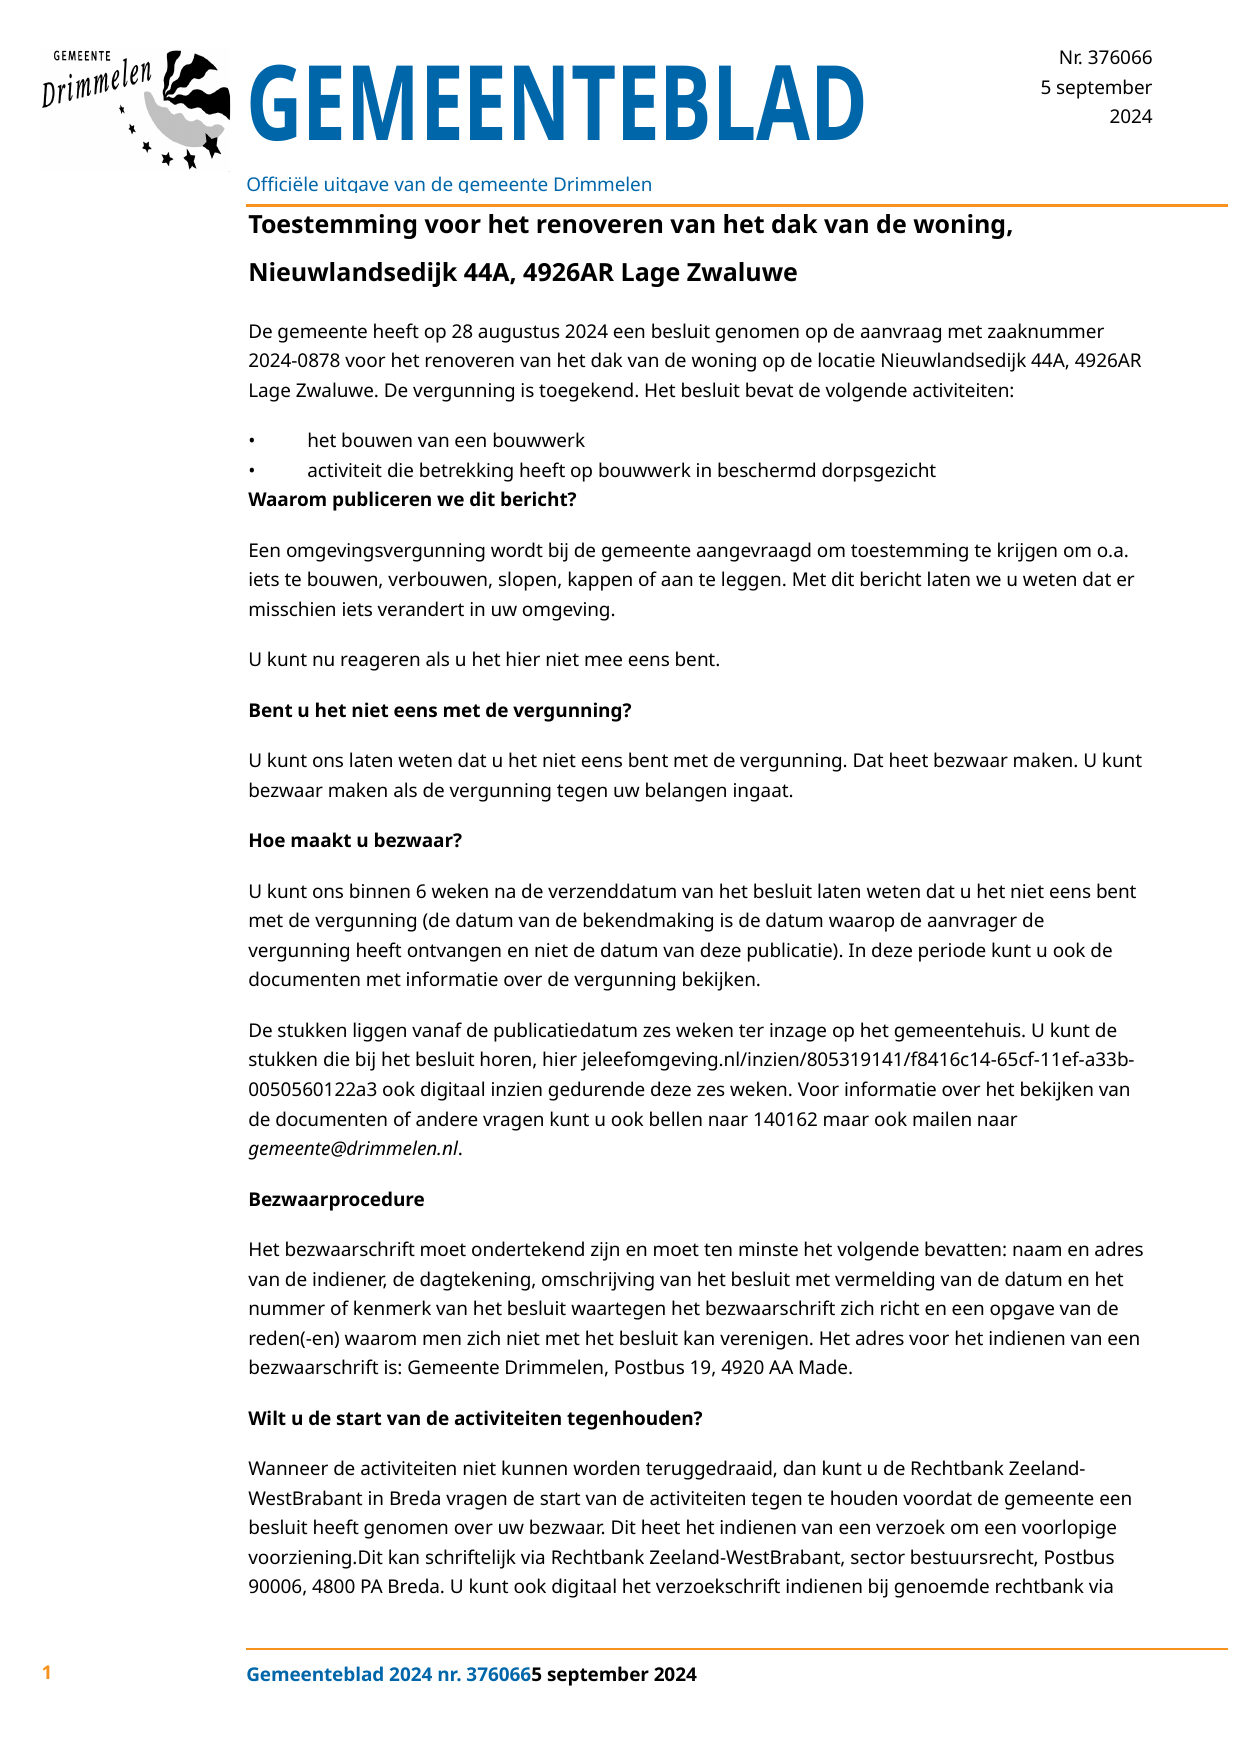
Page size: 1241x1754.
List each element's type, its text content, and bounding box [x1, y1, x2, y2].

text Hoe maakt u bezwaar? [248, 827, 1152, 853]
text Waarom publiceren we dit bericht? [248, 487, 1152, 512]
text U kunt nu reageren als u het hier niet mee eens bent. [248, 647, 1152, 672]
picture [41, 47, 231, 172]
text Bezwaarprocedure [248, 1186, 1152, 1212]
text De stukken liggen vanaf de publicatiedatum zes weken ter inzage op het gemeentehuis. U kunt de stukken die bij het besluit horen, hier jeleefomgeving.nl/inzien/805319141/f8416c14-65cf-11ef-a33b-0050560122a3 ook digitaal inzien gedurende deze zes weken. Voor informatie over het bekijken van de documenten of andere vragen kunt u ook bellen naar 140162 maar ook mailen naar gemeente@drimmelen.nl. [248, 1017, 1152, 1161]
text Toestemming voor het renoveren van het dak van de woning, Nieuwlandsedijk 44A, 4926AR Lage Zwaluwe [248, 207, 1152, 288]
text U kunt ons binnen 6 weken na de verzenddatum van het besluit laten weten dat u het niet eens bent met de vergunning (de datum van de bekendmaking is de datum waarop de aanvrager de vergunning heeft ontvangen en niet de datum van deze publicatie). In deze periode kunt u ook de documenten met informatie over de vergunning bekijken. [248, 878, 1152, 992]
text Wanneer de activiteiten niet kunnen worden teruggedraaid, dan kunt u de Rechtbank Zeeland-WestBrabant in Breda vragen de start van de activiteiten tegen te houden voordat de gemeente een besluit heeft genomen over uw bezwaar. Dit heet het indienen van een verzoek om een voorlopige voorziening.Dit kan schriftelijk via Rechtbank Zeeland-WestBrabant, sector bestuursrecht, Postbus 90006, 4800 PA Breda. U kunt ook digitaal het verzoekschrift indienen bij genoemde rechtbank via [248, 1455, 1152, 1599]
text Het bezwaarschrift moet ondertekend zijn en moet ten minste het volgende bevatten: naam en adres van de indiener, de dagtekening, omschrijving van het besluit met vermelding van de datum en het nummer of kenmerk van het besluit waartegen het bezwaarschrift zich richt en een opgave van de reden(-en) waarom men zich niet met het besluit kan verenigen. Het adres voor het indienen van een bezwaarschrift is: Gemeente Drimmelen, Postbus 19, 4920 AA Made. [248, 1236, 1152, 1380]
text Bent u het niet eens met de vergunning? [248, 697, 1152, 723]
text Wilt u de start van de activiteiten tegenhouden? [248, 1405, 1152, 1431]
list activiteit die betrekking heeft op bouwwerk in beschermd dorpsgezicht [248, 457, 1152, 483]
text Een omgevingsvergunning wordt bij de gemeente aangevraagd om toestemming te krijgen om o.a. iets te bouwen, verbouwen, slopen, kappen of aan te leggen. Met dit bericht laten we u weten dat er misschien iets verandert in uw omgeving. [248, 537, 1152, 622]
text De gemeente heeft op 28 augustus 2024 een besluit genomen op de aanvraag met zaaknummer 2024-0878 voor het renoveren van het dak van de woning op de locatie Nieuwlandsedijk 44A, 4926AR Lage Zwaluwe. De vergunning is toegekend. Het besluit bevat de volgende activiteiten: [248, 318, 1152, 403]
list het bouwen van een bouwwerk [248, 427, 1152, 453]
text U kunt ons laten weten dat u het niet eens bent met de vergunning. Dat heet bezwaar maken. U kunt bezwaar maken als de vergunning tegen uw belangen ingaat. [248, 747, 1152, 803]
